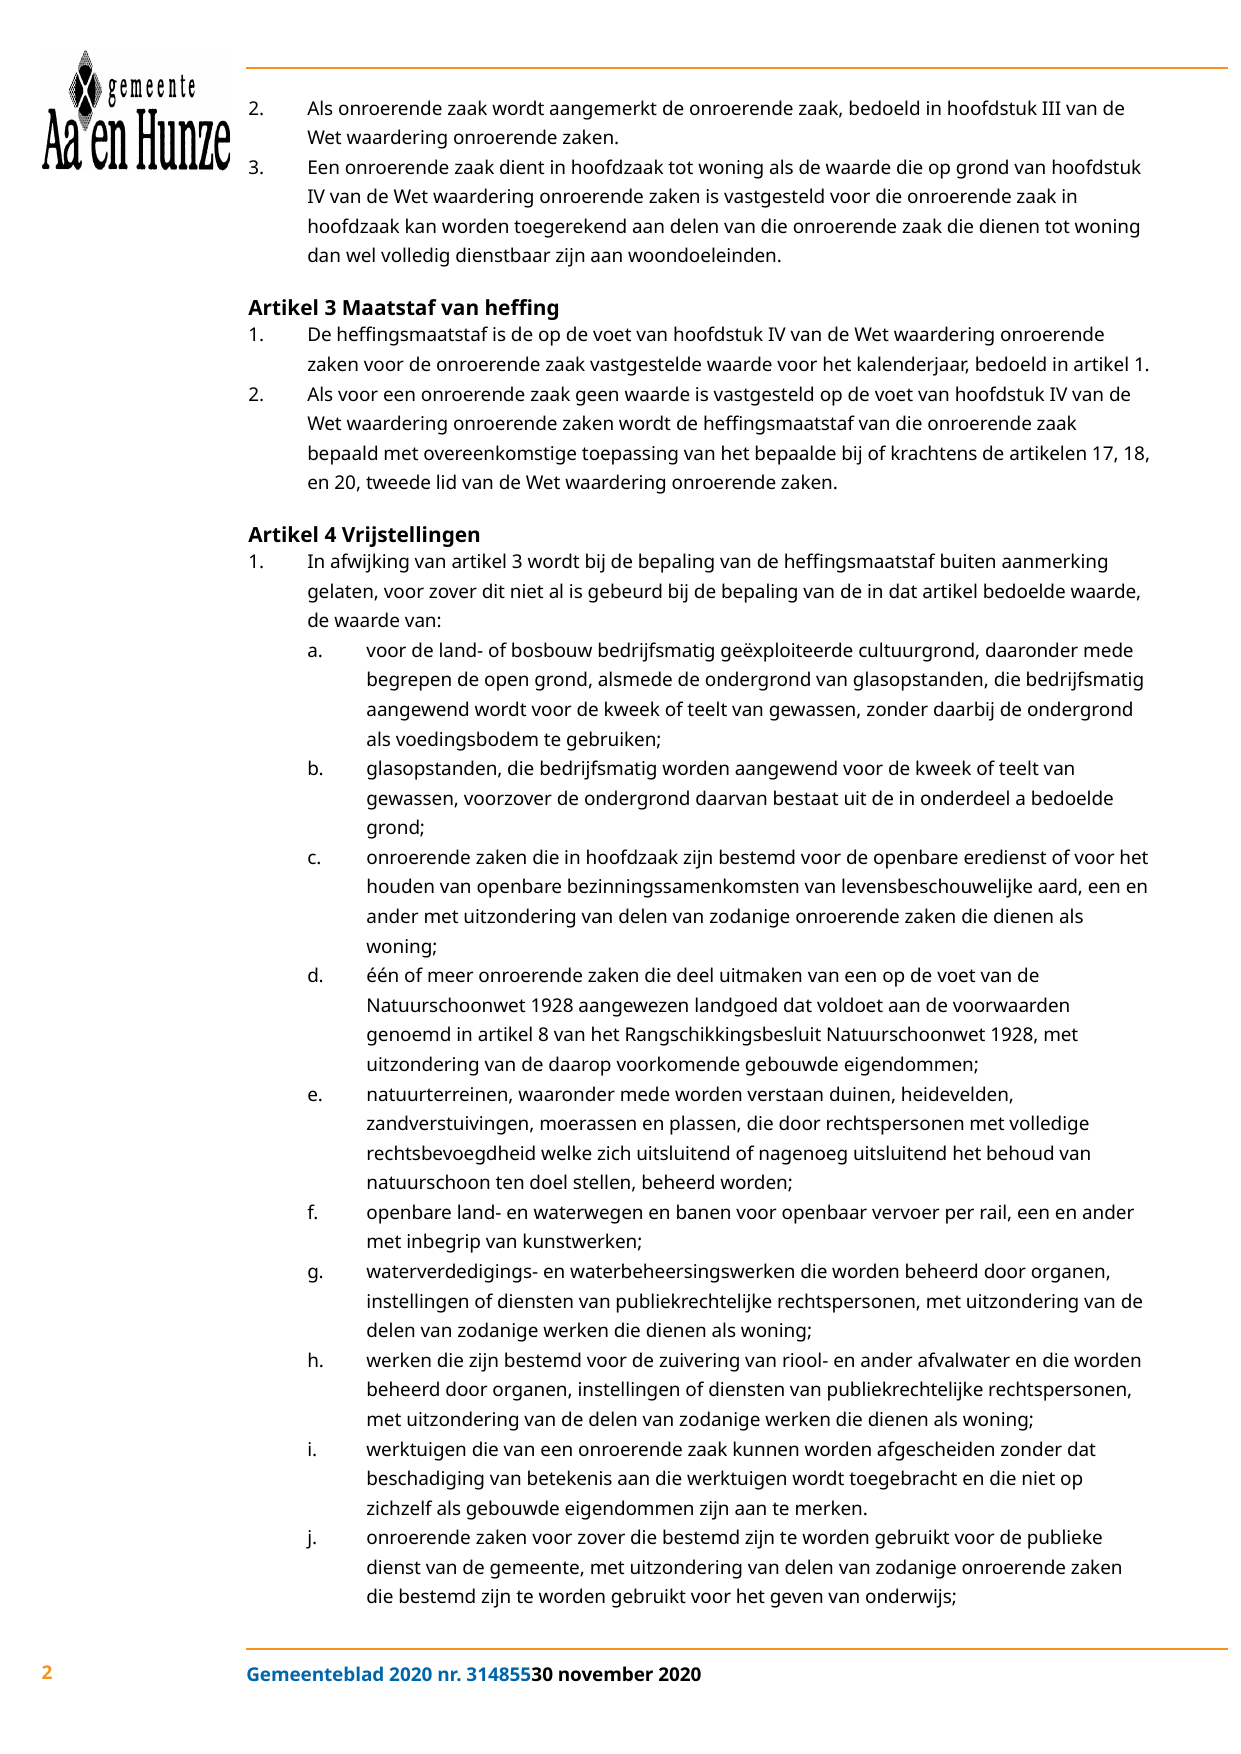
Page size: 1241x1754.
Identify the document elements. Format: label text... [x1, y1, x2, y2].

picture [41, 47, 231, 172]
list In afwijking van artikel 3 wordt bij de bepaling van de heffingsmaatstaf buiten aanmerking gelaten, voor zover dit niet al is gebeurd bij de bepaling van de in dat artikel bedoelde waarde, de waarde van: [248, 548, 1152, 633]
list waterverdedigings- en waterbeheersingswerken die worden beheerd door organen, instellingen of diensten van publiekrechtelijke rechtspersonen, met uitzondering van de delen van zodanige werken die dienen als woning; [307, 1258, 1152, 1343]
list Een onroerende zaak dient in hoofdzaak tot woning als de waarde die op grond van hoofdstuk IV van de Wet waardering onroerende zaken is vastgesteld voor die onroerende zaak in hoofdzaak kan worden toegerekend aan delen van die onroerende zaak die dienen tot woning dan wel volledig dienstbaar zijn aan woondoeleinden. [248, 154, 1152, 268]
list Als voor een onroerende zaak geen waarde is vastgesteld op de voet van hoofdstuk IV van de Wet waardering onroerende zaken wordt de heffingsmaatstaf van die onroerende zaak bepaald met overeenkomstige toepassing van het bepaalde bij of krachtens de artikelen 17, 18, en 20, tweede lid van de Wet waardering onroerende zaken. [248, 381, 1152, 495]
list glasopstanden, die bedrijfsmatig worden aangewend voor de kweek of teelt van gewassen, voorzover de ondergrond daarvan bestaat uit de in onderdeel a bedoelde grond; [307, 755, 1152, 840]
list onroerende zaken voor zover die bestemd zijn te worden gebruikt voor de publieke dienst van de gemeente, met uitzondering van delen van zodanige onroerende zaken die bestemd zijn te worden gebruikt voor het geven van onderwijs; [307, 1524, 1152, 1609]
list voor de land- of bosbouw bedrijfsmatig geëxploiteerde cultuurgrond, daaronder mede begrepen de open grond, alsmede de ondergrond van glasopstanden, die bedrijfsmatig aangewend wordt voor de kweek of teelt van gewassen, zonder daarbij de ondergrond als voedingsbodem te gebruiken; [307, 637, 1152, 752]
list openbare land- en waterwegen en banen voor openbaar vervoer per rail, een en ander met inbegrip van kunstwerken; [307, 1199, 1152, 1254]
text Artikel 3 Maatstaf van heffing [248, 293, 1152, 322]
list natuurterreinen, waaronder mede worden verstaan duinen, heidevelden, zandverstuivingen, moerassen en plassen, die door rechtspersonen met volledige rechtsbevoegdheid welke zich uitsluitend of nagenoeg uitsluitend het behoud van natuurschoon ten doel stellen, beheerd worden; [307, 1081, 1152, 1195]
list werken die zijn bestemd voor de zuivering van riool- en ander afvalwater en die worden beheerd door organen, instellingen of diensten van publiekrechtelijke rechtspersonen, met uitzondering van de delen van zodanige werken die dienen als woning; [307, 1347, 1152, 1432]
list onroerende zaken die in hoofdzaak zijn bestemd voor de openbare eredienst of voor het houden van openbare bezinningssamenkomsten van levensbeschouwelijke aard, een en ander met uitzondering van delen van zodanige onroerende zaken die dienen als woning; [307, 844, 1152, 959]
text Artikel 4 Vrijstellingen [248, 520, 1152, 548]
list één of meer onroerende zaken die deel uitmaken van een op de voet van de Natuurschoonwet 1928 aangewezen landgoed dat voldoet aan de voorwaarden genoemd in artikel 8 van het Rangschikkingsbesluit Natuurschoonwet 1928, met uitzondering van de daarop voorkomende gebouwde eigendommen; [307, 962, 1152, 1077]
list De heffingsmaatstaf is de op de voet van hoofdstuk IV van de Wet waardering onroerende zaken voor de onroerende zaak vastgestelde waarde voor het kalenderjaar, bedoeld in artikel 1. [248, 322, 1152, 377]
list werktuigen die van een onroerende zaak kunnen worden afgescheiden zonder dat beschadiging van betekenis aan die werktuigen wordt toegebracht en die niet op zichzelf als gebouwde eigendommen zijn aan te merken. [307, 1436, 1152, 1521]
list Als onroerende zaak wordt aangemerkt de onroerende zaak, bedoeld in hoofdstuk III van de Wet waardering onroerende zaken. [248, 95, 1152, 150]
